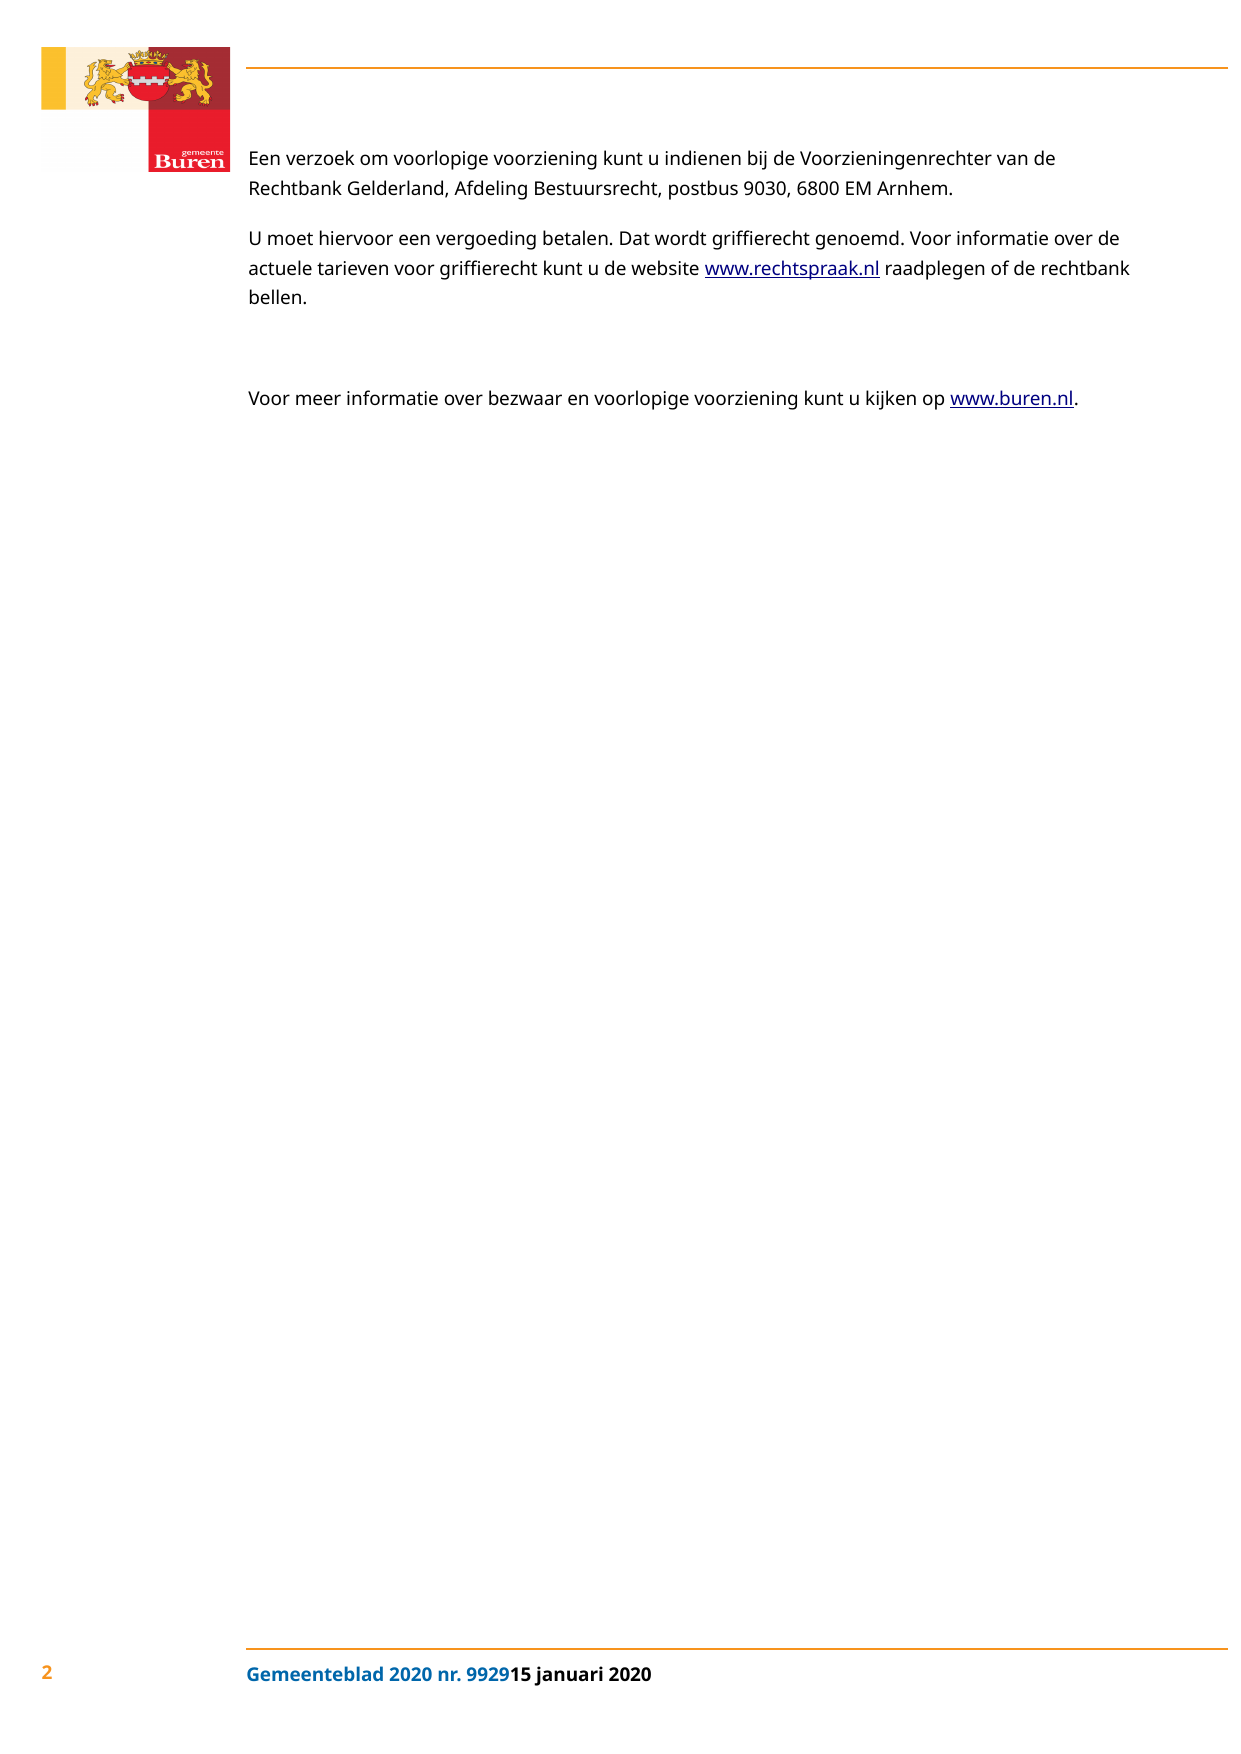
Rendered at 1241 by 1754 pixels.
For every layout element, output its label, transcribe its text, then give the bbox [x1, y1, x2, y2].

picture [41, 47, 231, 172]
text Een verzoek om voorlopige voorziening kunt u indienen bij de Voorzieningenrechter van de Rechtbank Gelderland, Afdeling Bestuursrecht, postbus 9030, 6800 EM Arnhem. [248, 145, 1152, 201]
text U moet hiervoor een vergoeding betalen. Dat wordt griffierecht genoemd. Voor informatie over de actuele tarieven voor griffierecht kunt u de website www.rechtspraak.nl raadplegen of de rechtbank bellen. [248, 225, 1152, 310]
text Voor meer informatie over bezwaar en voorlopige voorziening kunt u kijken op www.buren.nl. [248, 385, 1152, 411]
